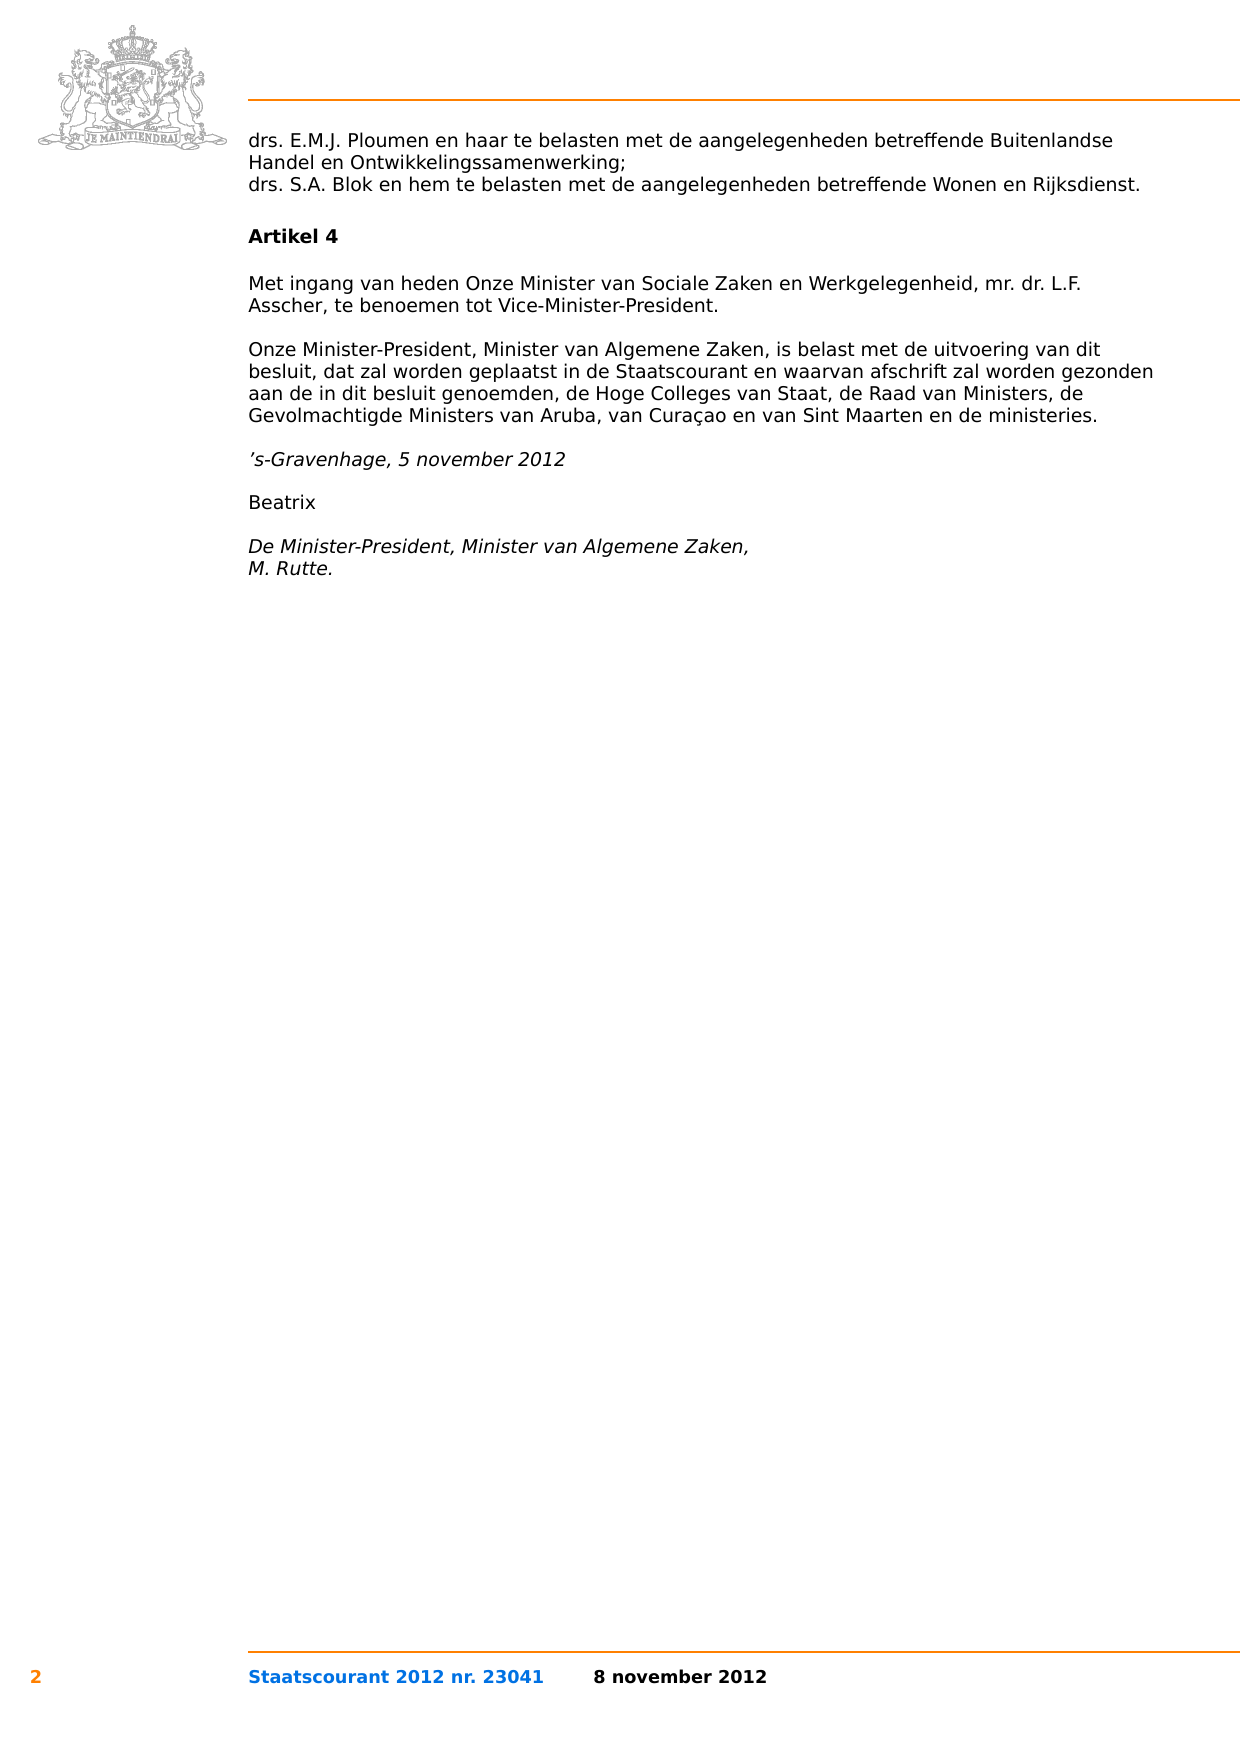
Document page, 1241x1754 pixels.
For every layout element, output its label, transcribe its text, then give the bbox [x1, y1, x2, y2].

text De Minister-President, Minister van Algemene Zaken, M. Rutte. [248, 536, 1163, 580]
text drs. S.A. Blok en hem te belasten met de aangelegenheden betreffende Wonen en Rijksdienst. [248, 174, 1163, 196]
text ’s-Gravenhage, 5 november 2012 [248, 448, 1163, 470]
text Onze Minister-President, Minister van Algemene Zaken, is belast met de uitvoering van dit besluit, dat zal worden geplaatst in de Staatscourant en waarvan afschrift zal worden gezonden aan de in dit besluit genoemden, de Hoge Colleges van Staat, de Raad van Ministers, de Gevolmachtigde Ministers van Aruba, van Curaçao en van Sint Maarten en de ministeries. [248, 339, 1163, 427]
text Met ingang van heden Onze Minister van Sociale Zaken en Werkgelegenheid, mr. dr. L.F. Asscher, te benoemen tot Vice-Minister-President. [248, 273, 1163, 317]
subtitle Artikel 4 [248, 226, 1163, 248]
picture [38, 25, 227, 150]
text drs. E.M.J. Ploumen en haar te belasten met de aangelegenheden betreffende Buitenlandse Handel en Ontwikkelingssamenwerking; [248, 130, 1163, 174]
text Beatrix [248, 492, 1163, 514]
